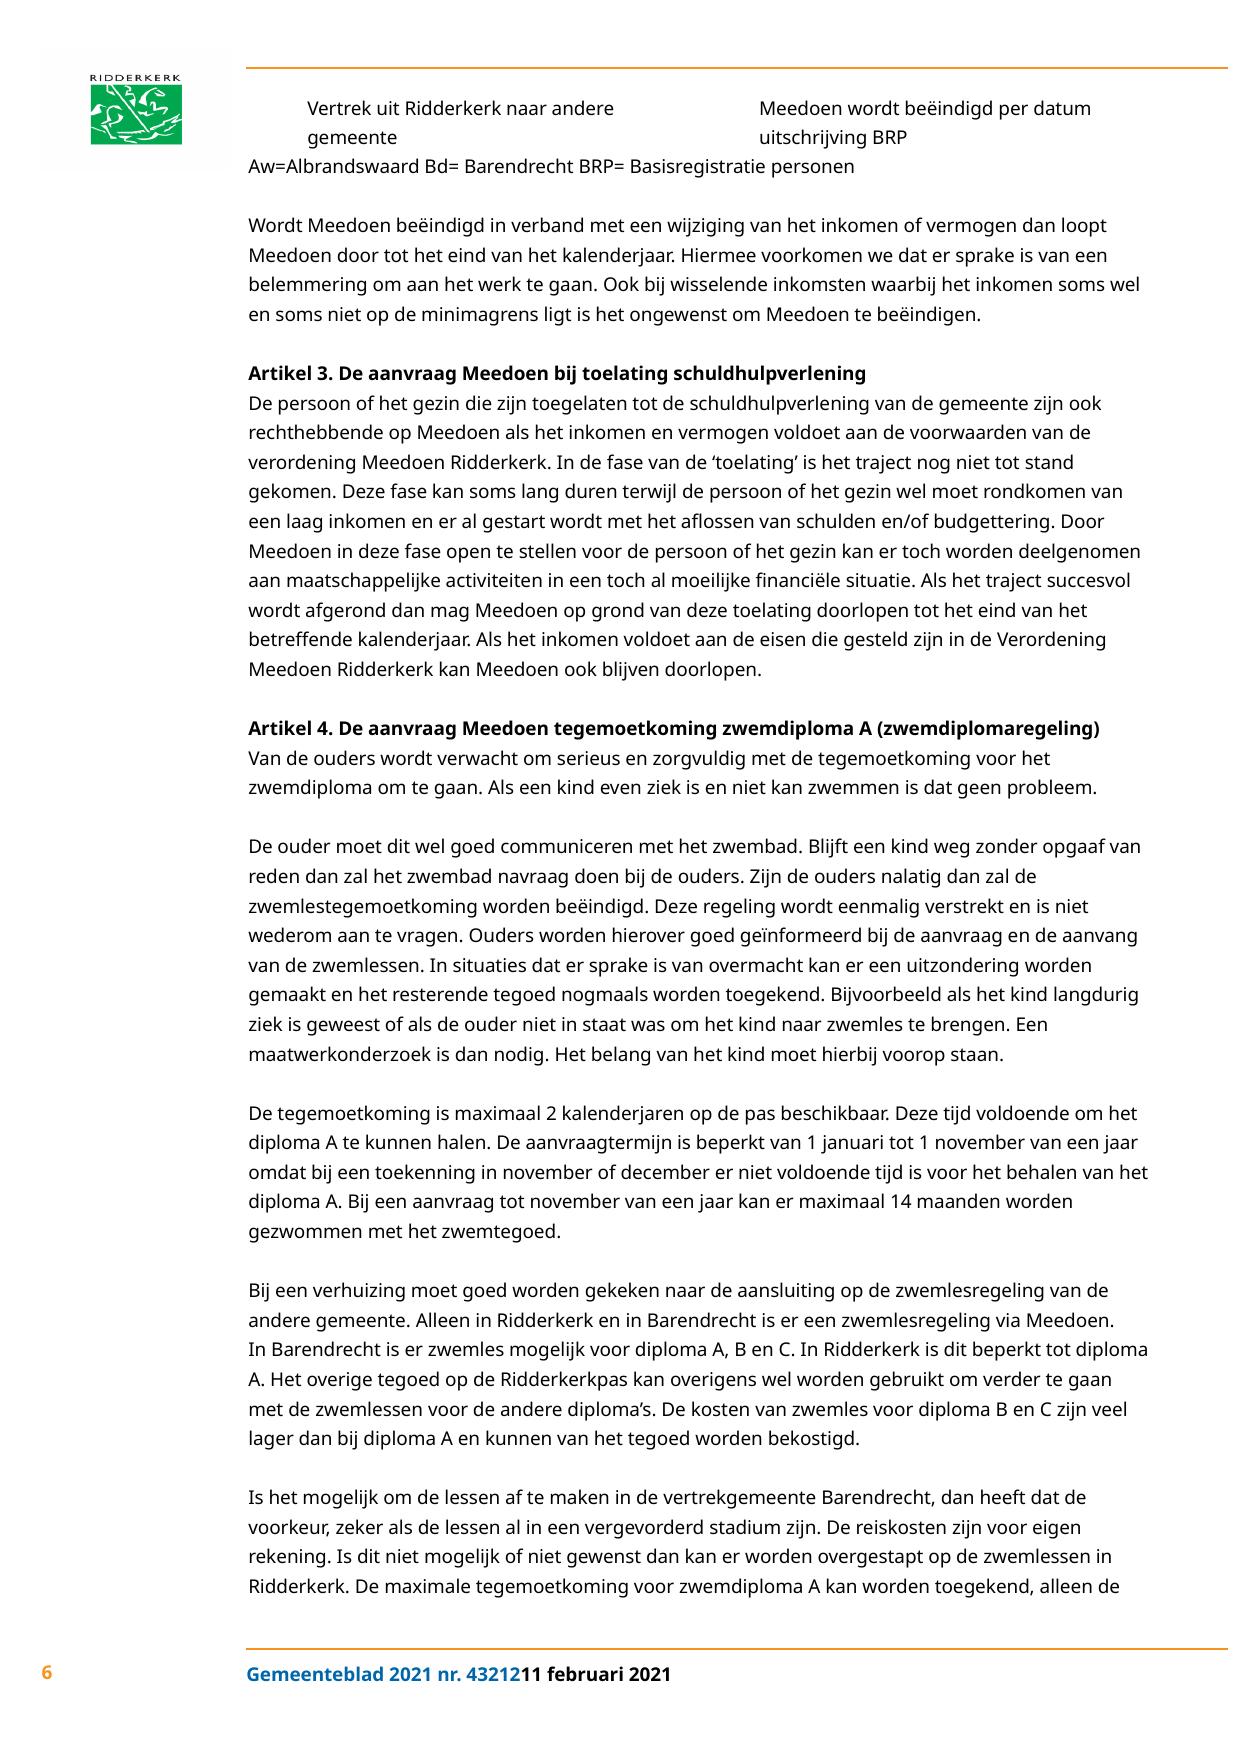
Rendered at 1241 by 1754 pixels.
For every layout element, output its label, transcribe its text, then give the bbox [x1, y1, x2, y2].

picture [41, 47, 231, 172]
text Wordt Meedoen beëindigd in verband met een wijziging van het inkomen of vermogen dan loopt Meedoen door tot het eind van het kalenderjaar. Hiermee voorkomen we dat er sprake is van een belemmering om aan het werk te gaan. Ook bij wisselende inkomsten waarbij het inkomen soms wel en soms niet op de minimagrens ligt is het ongewenst om Meedoen te beëindigen. [248, 212, 1152, 327]
text Artikel 3. De aanvraag Meedoen bij toelating schuldhulpverlening [248, 360, 1152, 386]
text Bij een verhuizing moet goed worden gekeken naar de aansluiting op de zwemlesregeling van de andere gemeente. Alleen in Ridderkerk en in Barendrecht is er een zwemlesregeling via Meedoen. [248, 1277, 1152, 1333]
text De persoon of het gezin die zijn toegelaten tot de schuldhulpverlening van de gemeente zijn ook rechthebbende op Meedoen als het inkomen en vermogen voldoet aan de voorwaarden van de verordening Meedoen Ridderkerk. In de fase van de ‘toelating’ is het traject nog niet tot stand gekomen. Deze fase kan soms lang duren terwijl de persoon of het gezin wel moet rondkomen van een laag inkomen en er al gestart wordt met het aflossen van schulden en/of budgettering. Door Meedoen in deze fase open te stellen voor de persoon of het gezin kan er toch worden deelgenomen aan maatschappelijke activiteiten in een toch al moeilijke financiële situatie. Als het traject succesvol wordt afgerond dan mag Meedoen op grond van deze toelating doorlopen tot het eind van het betreffende kalenderjaar. Als het inkomen voldoet aan de eisen die gesteld zijn in de Verordening Meedoen Ridderkerk kan Meedoen ook blijven doorlopen. [248, 390, 1152, 682]
table_cell Vertrek uit Ridderkerk naar andere gemeente [248, 95, 700, 150]
text De ouder moet dit wel goed communiceren met het zwembad. Blijft een kind weg zonder opgaaf van reden dan zal het zwembad navraag doen bij de ouders. Zijn de ouders nalatig dan zal de zwemlestegemoetkoming worden beëindigd. Deze regeling wordt eenmalig verstrekt en is niet wederom aan te vragen. Ouders worden hierover goed geïnformeerd bij de aanvraag en de aanvang van de zwemlessen. In situaties dat er sprake is van overmacht kan er een uitzondering worden gemaakt en het resterende tegoed nogmaals worden toegekend. Bijvoorbeeld als het kind langdurig ziek is geweest of als de ouder niet in staat was om het kind naar zwemles te brengen. Een maatwerkonderzoek is dan nodig. Het belang van het kind moet hierbij voorop staan. [248, 834, 1152, 1067]
text Is het mogelijk om de lessen af te maken in de vertrekgemeente Barendrecht, dan heeft dat de voorkeur, zeker als de lessen al in een vergevorderd stadium zijn. De reiskosten zijn voor eigen rekening. Is dit niet mogelijk of niet gewenst dan kan er worden overgestapt op de zwemlessen in Ridderkerk. De maximale tegemoetkoming voor zwemdiploma A kan worden toegekend, alleen de [248, 1484, 1152, 1599]
text Artikel 4. De aanvraag Meedoen tegemoetkoming zwemdiploma A (zwemdiplomaregeling) [248, 715, 1152, 741]
text Van de ouders wordt verwacht om serieus en zorgvuldig met de tegemoetkoming voor het zwemdiploma om te gaan. Als een kind even ziek is en niet kan zwemmen is dat geen probleem. [248, 745, 1152, 800]
text Aw=Albrandswaard Bd= Barendrecht BRP= Basisregistratie personen [248, 153, 1152, 179]
table_cell Meedoen wordt beëindigd per datum uitschrijving BRP [700, 95, 1152, 150]
text De tegemoetkoming is maximaal 2 kalenderjaren op de pas beschikbaar. Deze tijd voldoende om het diploma A te kunnen halen. De aanvraagtermijn is beperkt van 1 januari tot 1 november van een jaar omdat bij een toekenning in november of december er niet voldoende tijd is voor het behalen van het diploma A. Bij een aanvraag tot november van een jaar kan er maximaal 14 maanden worden gezwommen met het zwemtegoed. [248, 1100, 1152, 1244]
text In Barendrecht is er zwemles mogelijk voor diploma A, B en C. In Ridderkerk is dit beperkt tot diploma A. Het overige tegoed op de Ridderkerkpas kan overigens wel worden gebruikt om verder te gaan met de zwemlessen voor de andere diploma’s. De kosten van zwemles voor diploma B en C zijn veel lager dan bij diploma A en kunnen van het tegoed worden bekostigd. [248, 1337, 1152, 1451]
